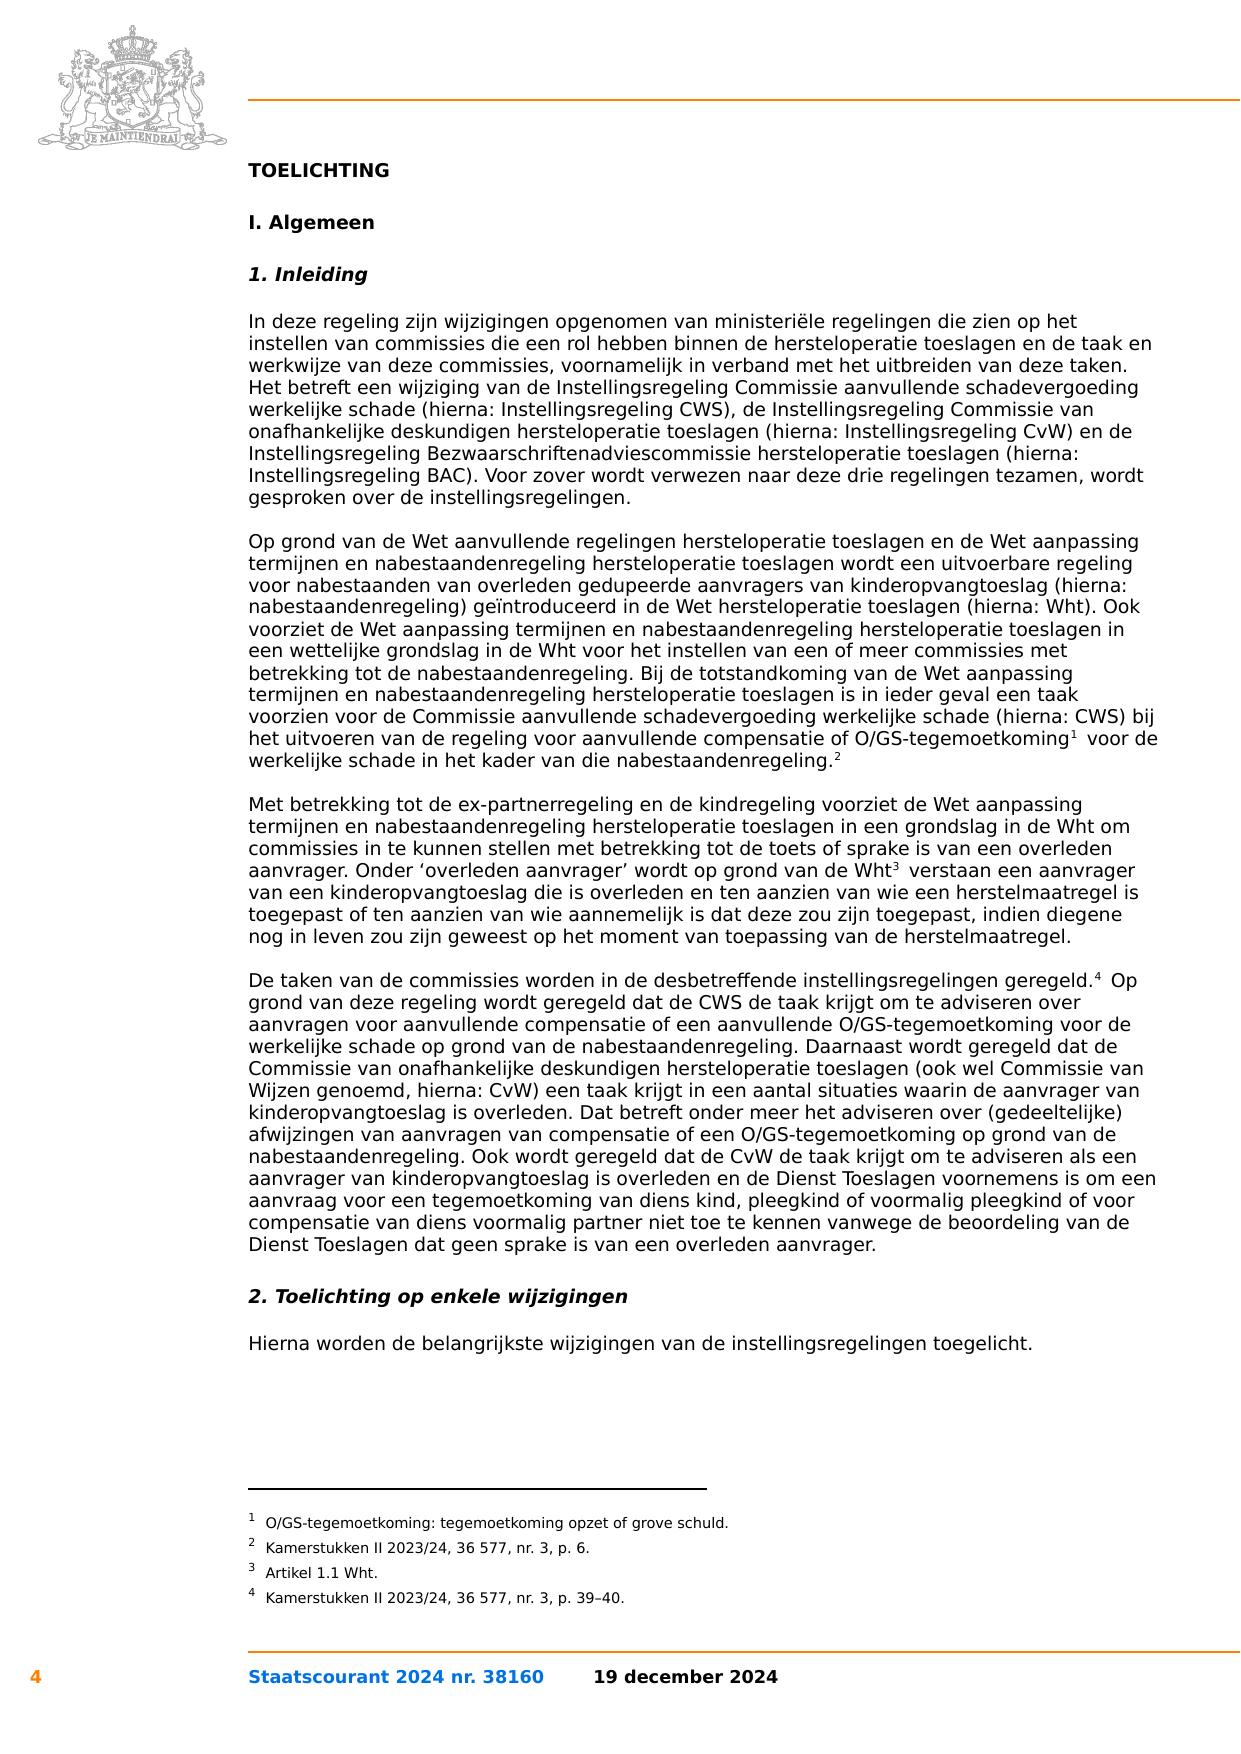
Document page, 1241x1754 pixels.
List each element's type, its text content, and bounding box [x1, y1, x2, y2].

subtitle 1. Inleiding [248, 264, 1163, 286]
text De taken van de commissies worden in de desbetreffende instellingsregelingen geregeld. Op grond van deze regeling wordt geregeld dat de CWS de taak krijgt om te adviseren over aanvragen voor aanvullende compensatie of een aanvullende O/GS-tegemoetkoming voor de werkelijke schade op grond van de nabestaandenregeling. Daarnaast wordt geregeld dat de Commissie van onafhankelijke deskundigen hersteloperatie toeslagen (ook wel Commissie van Wijzen genoemd, hierna: CvW) een taak krijgt in een aantal situaties waarin de aanvrager van kinderopvangtoeslag is overleden. Dat betreft onder meer het adviseren over (gedeeltelijke) afwijzingen van aanvragen van compensatie of een O/GS-tegemoetkoming op grond van de nabestaandenregeling. Ook wordt geregeld dat de CvW de taak krijgt om te adviseren als een aanvrager van kinderopvangtoeslag is overleden en de Dienst Toeslagen voornemens is om een aanvraag voor een tegemoetkoming van diens kind, pleegkind of voormalig pleegkind of voor compensatie van diens voormalig partner niet toe te kennen vanwege de beoordeling van de Dienst Toeslagen dat geen sprake is van een overleden aanvrager. [248, 970, 1163, 1256]
text Kamerstukken II 2023/24, 36 577, nr. 3, p. 6. [248, 1536, 1163, 1558]
text Kamerstukken II 2023/24, 36 577, nr. 3, p. 39–40. [248, 1586, 1163, 1608]
text Op grond van de Wet aanvullende regelingen hersteloperatie toeslagen en de Wet aanpassing termijnen en nabestaandenregeling hersteloperatie toeslagen wordt een uitvoerbare regeling voor nabestaanden van overleden gedupeerde aanvragers van kinderopvangtoeslag (hierna: nabestaandenregeling) geïntroduceerd in de Wet hersteloperatie toeslagen (hierna: Wht). Ook voorziet de Wet aanpassing termijnen en nabestaandenregeling hersteloperatie toeslagen in een wettelijke grondslag in de Wht voor het instellen van een of meer commissies met betrekking tot de nabestaandenregeling. Bij de totstandkoming van de Wet aanpassing termijnen en nabestaandenregeling hersteloperatie toeslagen is in ieder geval een taak voorzien voor de Commissie aanvullende schadevergoeding werkelijke schade (hierna: CWS) bij het uitvoeren van de regeling voor aanvullende compensatie of O/GS-tegemoetkoming voor de werkelijke schade in het kader van die nabestaandenregeling. [248, 531, 1163, 772]
text Met betrekking tot de ex-partnerregeling en de kindregeling voorziet de Wet aanpassing termijnen en nabestaandenregeling hersteloperatie toeslagen in een grondslag in de Wht om commissies in te kunnen stellen met betrekking tot de toets of sprake is van een overleden aanvrager. Onder ‘overleden aanvrager’ wordt op grond van de Wht verstaan een aanvrager van een kinderopvangtoeslag die is overleden en ten aanzien van wie een herstelmaatregel is toegepast of ten aanzien van wie aannemelijk is dat deze zou zijn toegepast, indien diegene nog in leven zou zijn geweest op het moment van toepassing van de herstelmaatregel. [248, 794, 1163, 948]
subtitle I. Algemeen [248, 212, 1163, 234]
subtitle 2. Toelichting op enkele wijzigingen [248, 1286, 1163, 1308]
subtitle TOELICHTING [248, 160, 1163, 182]
text O/GS-tegemoetkoming: tegemoetkoming opzet of grove schuld. [248, 1511, 1163, 1533]
text Hierna worden de belangrijkste wijzigingen van de instellingsregelingen toegelicht. [248, 1333, 1163, 1354]
text In deze regeling zijn wijzigingen opgenomen van ministeriële regelingen die zien op het instellen van commissies die een rol hebben binnen de hersteloperatie toeslagen en de taak en werkwijze van deze commissies, voornamelijk in verband met het uitbreiden van deze taken. Het betreft een wijziging van de Instellingsregeling Commissie aanvullende schadevergoeding werkelijke schade (hierna: Instellingsregeling CWS), de Instellingsregeling Commissie van onafhankelijke deskundigen hersteloperatie toeslagen (hierna: Instellingsregeling CvW) en de Instellingsregeling Bezwaarschriftenadviescommissie hersteloperatie toeslagen (hierna: Instellingsregeling BAC). Voor zover wordt verwezen naar deze drie regelingen tezamen, wordt gesproken over de instellingsregelingen. [248, 311, 1163, 509]
picture [38, 25, 227, 150]
text Artikel 1.1 Wht. [248, 1561, 1163, 1583]
